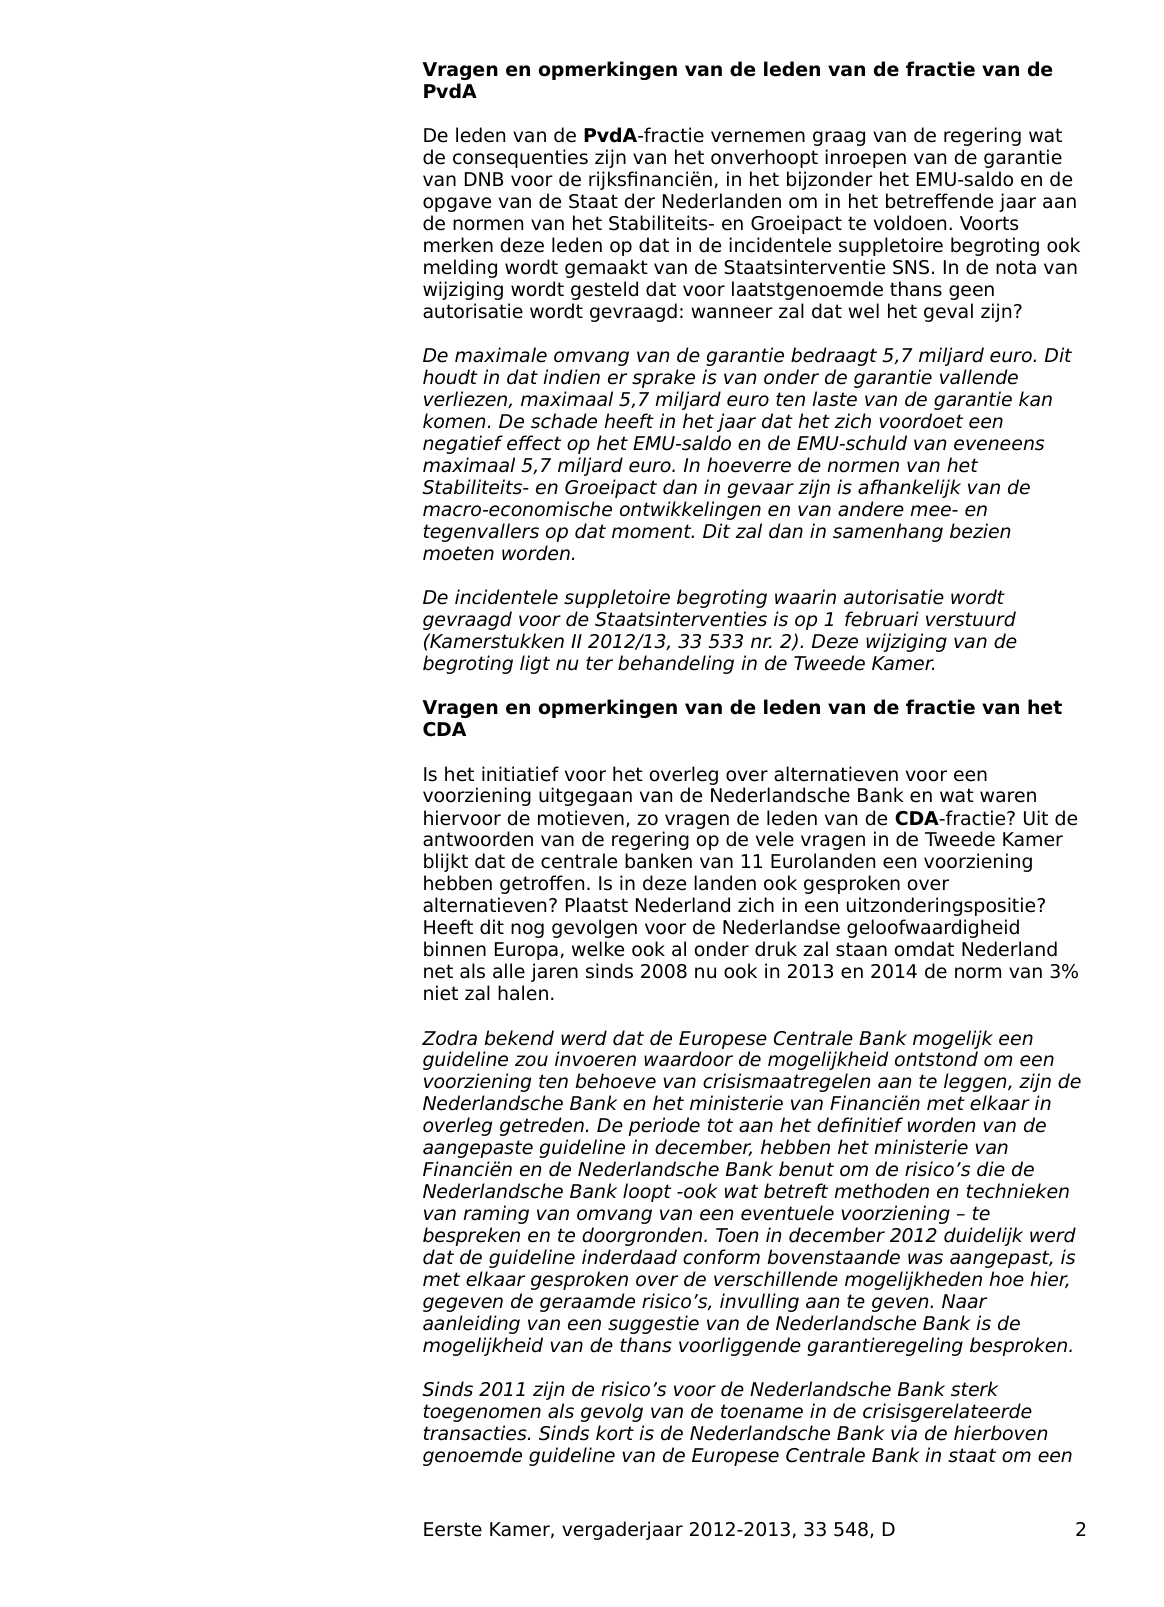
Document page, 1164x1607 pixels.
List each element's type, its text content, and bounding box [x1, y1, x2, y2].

subtitle Vragen en opmerkingen van de leden van de fractie van het CDA [422, 697, 1087, 741]
text Is het initiatief voor het overleg over alternatieven voor een voorziening uitgegaan van de Nederlandsche Bank en wat waren hiervoor de motieven, zo vragen de leden van de CDA-fractie? Uit de antwoorden van de regering op de vele vragen in de Tweede Kamer blijkt dat de centrale banken van 11 Eurolanden een voorziening hebben getroffen. Is in deze landen ook gesproken over alternatieven? Plaatst Nederland zich in een uitzonderingspositie? Heeft dit nog gevolgen voor de Nederlandse geloofwaardigheid binnen Europa, welke ook al onder druk zal staan omdat Nederland net als alle jaren sinds 2008 nu ook in 2013 en 2014 de norm van 3% niet zal halen. [422, 763, 1087, 1005]
text Sinds 2011 zijn de risico’s voor de Nederlandsche Bank sterk toegenomen als gevolg van de toename in de crisisgerelateerde transacties. Sinds kort is de Nederlandsche Bank via de hierboven genoemde guideline van de Europese Centrale Bank in staat om een [422, 1379, 1087, 1467]
text Zodra bekend werd dat de Europese Centrale Bank mogelijk een guideline zou invoeren waardoor de mogelijkheid ontstond om een voorziening ten behoeve van crisismaatregelen aan te leggen, zijn de Nederlandsche Bank en het ministerie van Financiën met elkaar in overleg getreden. De periode tot aan het definitief worden van de aangepaste guideline in december, hebben het ministerie van Financiën en de Nederlandsche Bank benut om de risico’s die de Nederlandsche Bank loopt -ook wat betreft methoden en technieken van raming van omvang van een eventuele voorziening – te bespreken en te doorgronden. Toen in december 2012 duidelijk werd dat de guideline inderdaad conform bovenstaande was aangepast, is met elkaar gesproken over de verschillende mogelijkheden hoe hier, gegeven de geraamde risico’s, invulling aan te geven. Naar aanleiding van een suggestie van de Nederlandsche Bank is de mogelijkheid van de thans voorliggende garantieregeling besproken. [422, 1027, 1087, 1357]
text De maximale omvang van de garantie bedraagt 5,7 miljard euro. Dit houdt in dat indien er sprake is van onder de garantie vallende verliezen, maximaal 5,7 miljard euro ten laste van de garantie kan komen. De schade heeft in het jaar dat het zich voordoet een negatief effect op het EMU-saldo en de EMU-schuld van eveneens maximaal 5,7 miljard euro. In hoeverre de normen van het Stabiliteits- en Groeipact dan in gevaar zijn is afhankelijk van de macro-economische ontwikkelingen en van andere mee- en tegenvallers op dat moment. Dit zal dan in samenhang bezien moeten worden. [422, 345, 1087, 565]
text De incidentele suppletoire begroting waarin autorisatie wordt gevraagd voor de Staatsinterventies is op 1 februari verstuurd (Kamerstukken II 2012/13, 33 533 nr. 2). Deze wijziging van de begroting ligt nu ter behandeling in de Tweede Kamer. [422, 587, 1087, 675]
text De leden van de PvdA-fractie vernemen graag van de regering wat de consequenties zijn van het onverhoopt inroepen van de garantie van DNB voor de rijksfinanciën, in het bijzonder het EMU-saldo en de opgave van de Staat der Nederlanden om in het betreffende jaar aan de normen van het Stabiliteits- en Groeipact te voldoen. Voorts merken deze leden op dat in de incidentele suppletoire begroting ook melding wordt gemaakt van de Staatsinterventie SNS. In de nota van wijziging wordt gesteld dat voor laatstgenoemde thans geen autorisatie wordt gevraagd: wanneer zal dat wel het geval zijn? [422, 125, 1087, 323]
subtitle Vragen en opmerkingen van de leden van de fractie van de PvdA [422, 59, 1087, 103]
